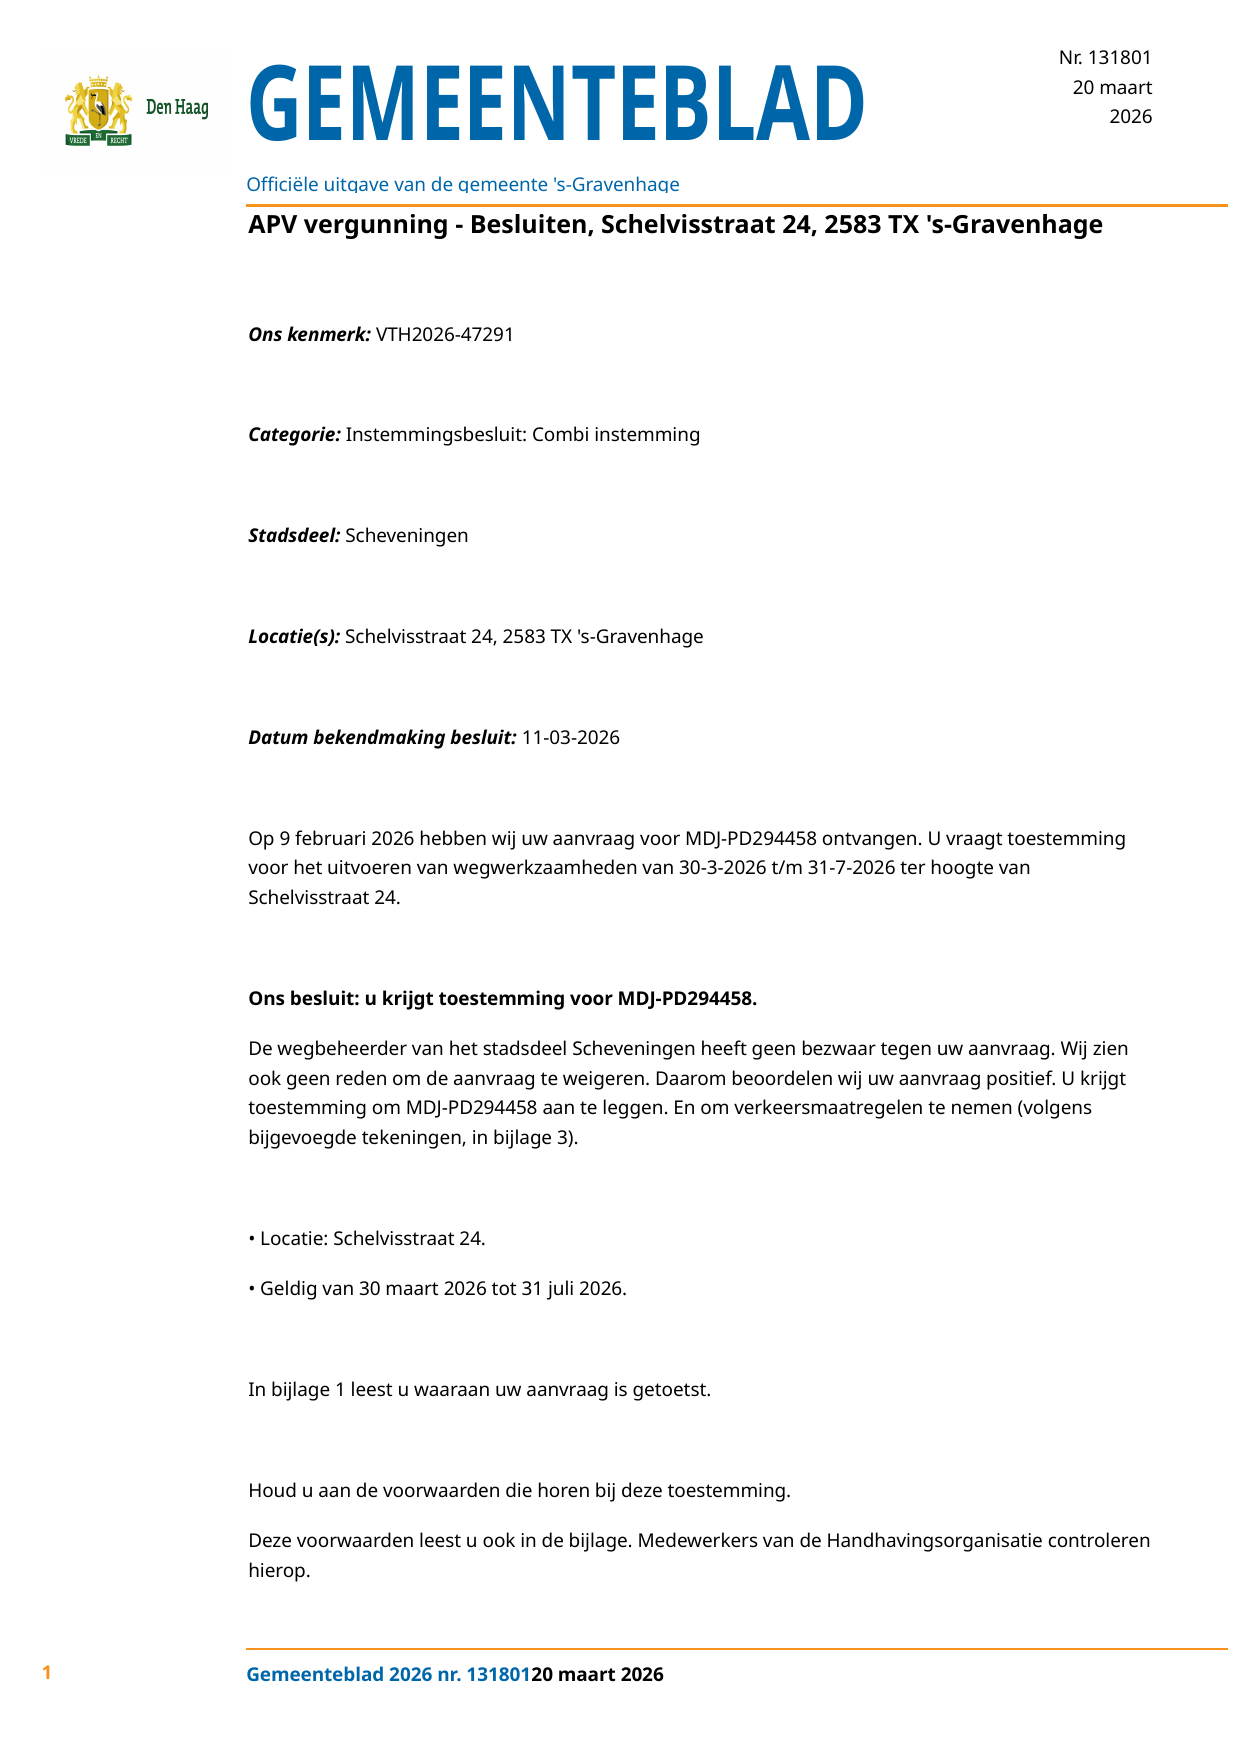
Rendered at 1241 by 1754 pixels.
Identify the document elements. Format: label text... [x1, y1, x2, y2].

text Categorie: Instemmingsbesluit: Combi instemming [248, 422, 1152, 447]
text Deze voorwaarden leest u ook in de bijlage. Medewerkers van de Handhavingsorganisatie controleren hierop. [248, 1527, 1152, 1583]
text Ons kenmerk: VTH2026-47291 [248, 321, 1152, 346]
text De wegbeheerder van het stadsdeel Scheveningen heeft geen bezwaar tegen uw aanvraag. Wij zien ook geen reden om de aanvraag te weigeren. Daarom beoordelen wij uw aanvraag positief. U krijgt toestemming om MDJ-PD294458 aan te leggen. En om verkeersmaatregelen te nemen (volgens bijgevoegde tekeningen, in bijlage 3). [248, 1035, 1152, 1150]
text Locatie(s): Schelvisstraat 24, 2583 TX 's-Gravenhage [248, 623, 1152, 649]
text Houd u aan de voorwaarden die horen bij deze toestemming. [248, 1477, 1152, 1503]
text • Locatie: Schelvisstraat 24. [248, 1225, 1152, 1251]
text Stadsdeel: Scheveningen [248, 522, 1152, 548]
text APV vergunning - Besluiten, Schelvisstraat 24, 2583 TX 's-Gravenhage [248, 207, 1152, 241]
text In bijlage 1 leest u waaraan uw aanvraag is getoetst. [248, 1376, 1152, 1402]
text • Geldig van 30 maart 2026 tot 31 juli 2026. [248, 1275, 1152, 1301]
text Ons besluit: u krijgt toestemming voor MDJ-PD294458. [248, 985, 1152, 1011]
picture [41, 47, 231, 172]
text Op 9 februari 2026 hebben wij uw aanvraag voor MDJ-PD294458 ontvangen. U vraagt toestemming voor het uitvoeren van wegwerkzaamheden van 30-3-2026 t/m 31-7-2026 ter hoogte van Schelvisstraat 24. [248, 825, 1152, 910]
text Datum bekendmaking besluit: 11-03-2026 [248, 724, 1152, 750]
